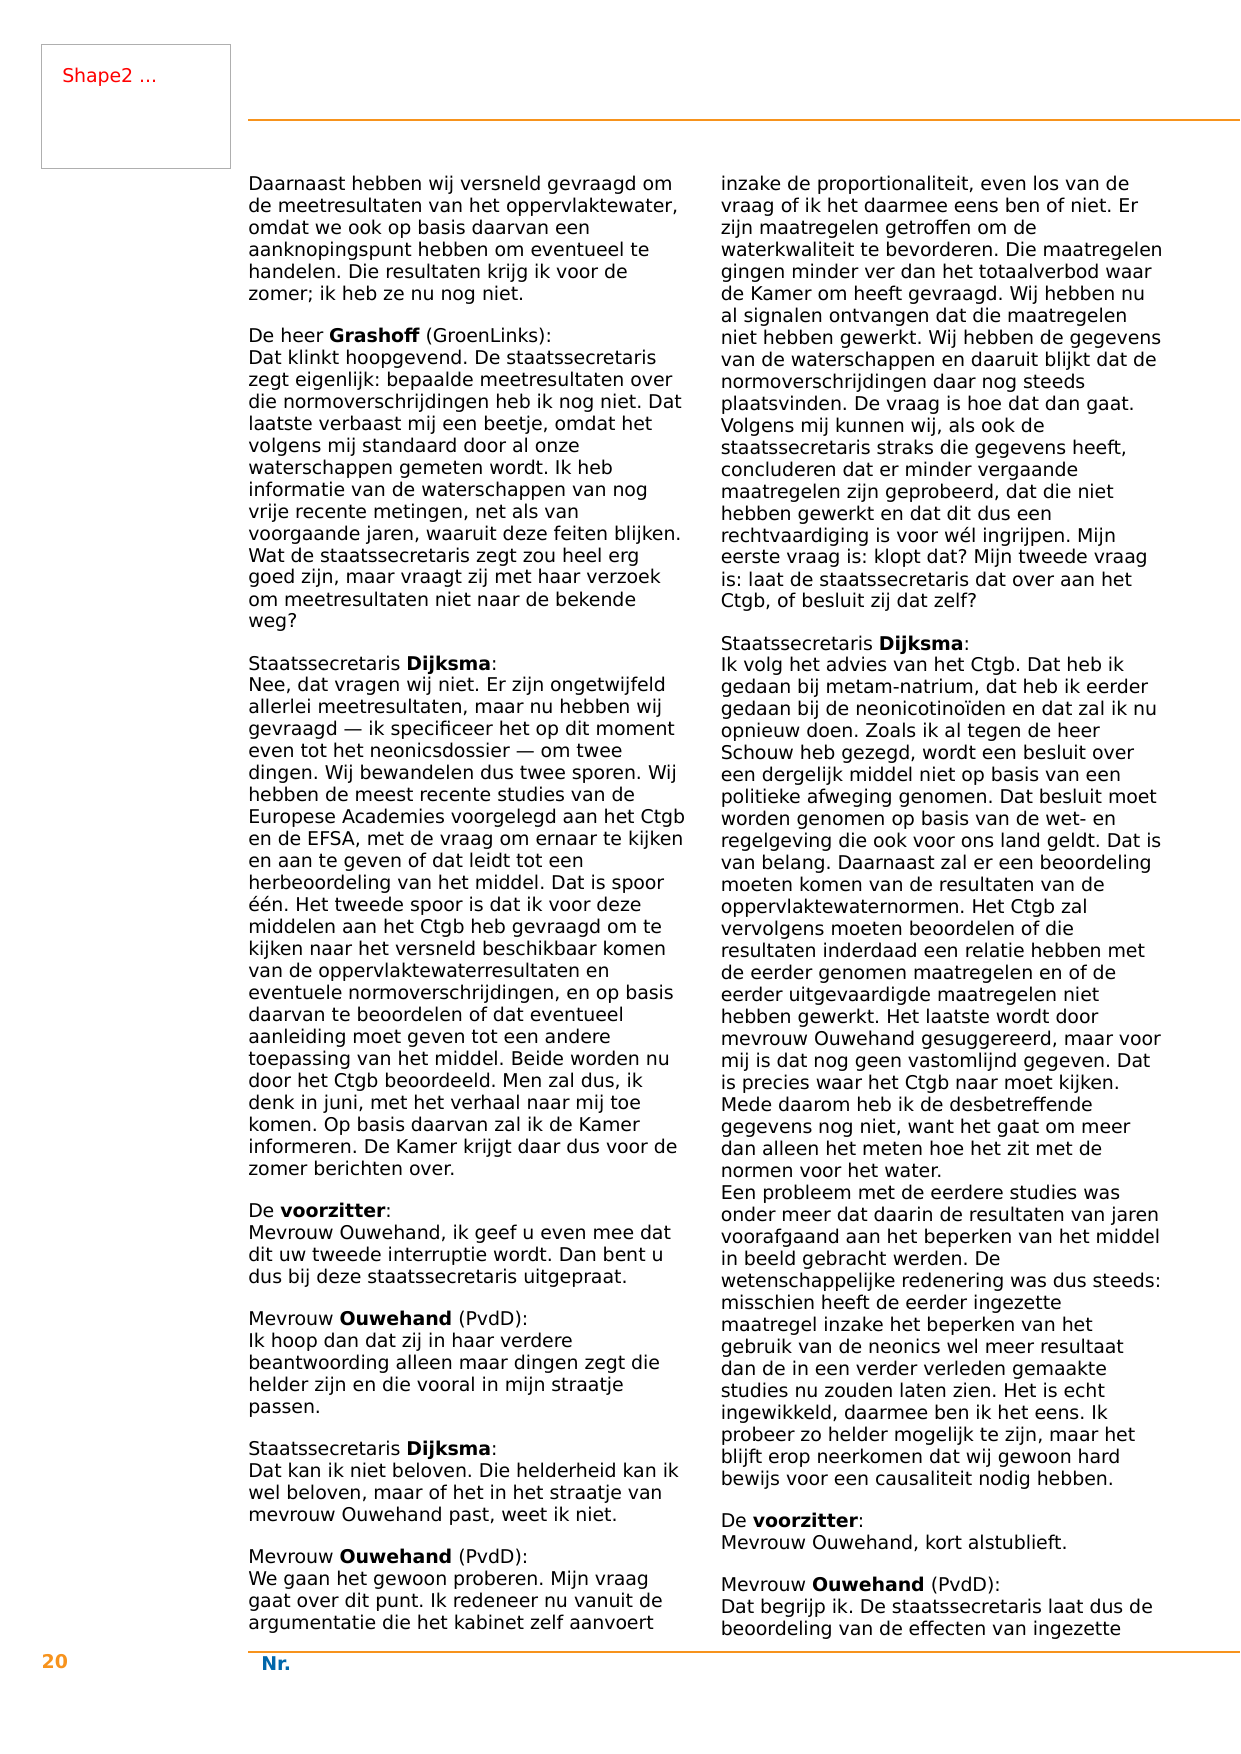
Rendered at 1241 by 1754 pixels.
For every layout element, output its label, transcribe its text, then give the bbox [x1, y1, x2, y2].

text Staatssecretaris Dijksma: [248, 1438, 691, 1460]
text Staatssecretaris Dijksma: [248, 652, 691, 674]
text Dat klinkt hoopgevend. De staatssecretaris zegt eigenlijk: bepaalde meetresultaten over die normoverschrijdingen heb ik nog niet. Dat laatste verbaast mij een beetje, omdat het volgens mij standaard door al onze waterschappen gemeten wordt. Ik heb informatie van de waterschappen van nog vrije recente metingen, net als van voorgaande jaren, waaruit deze feiten blijken. Wat de staatssecretaris zegt zou heel erg goed zijn, maar vraagt zij met haar verzoek om meetresultaten niet naar de bekende weg? [248, 347, 691, 632]
text Mevrouw Ouwehand, kort alstublieft. [721, 1532, 1163, 1553]
text Dat kan ik niet beloven. Die helderheid kan ik wel beloven, maar of het in het straatje van mevrouw Ouwehand past, weet ik niet. [248, 1460, 691, 1526]
text De voorzitter: [721, 1509, 1163, 1532]
text Mevrouw Ouwehand (PvdD): [721, 1573, 1163, 1596]
text Ik volg het advies van het Ctgb. Dat heb ik gedaan bij metam-natrium, dat heb ik eerder gedaan bij de neonicotinoïden en dat zal ik nu opnieuw doen. Zoals ik al tegen de heer Schouw heb gezegd, wordt een besluit over een dergelijk middel niet op basis van een politieke afweging genomen. Dat besluit moet worden genomen op basis van de wet- en regelgeving die ook voor ons land geldt. Dat is van belang. Daarnaast zal er een beoordeling moeten komen van de resultaten van de oppervlaktewaternormen. Het Ctgb zal vervolgens moeten beoordelen of die resultaten inderdaad een relatie hebben met de eerder genomen maatregelen en of de eerder uitgevaardigde maatregelen niet hebben gewerkt. Het laatste wordt door mevrouw Ouwehand gesuggereerd, maar voor mij is dat nog geen vastomlijnd gegeven. Dat is precies waar het Ctgb naar moet kijken. Mede daarom heb ik de desbetreffende gegevens nog niet, want het gaat om meer dan alleen het meten hoe het zit met de normen voor het water. [721, 654, 1163, 1182]
text Mevrouw Ouwehand, ik geef u even mee dat dit uw tweede interruptie wordt. Dan bent u dus bij deze staatssecretaris uitgepraat. [248, 1222, 691, 1288]
text Daarnaast hebben wij versneld gevraagd om de meetresultaten van het oppervlaktewater, omdat we ook op basis daarvan een aanknopingspunt hebben om eventueel te handelen. Die resultaten krijg ik voor de zomer; ik heb ze nu nog niet. [248, 173, 691, 305]
text Mevrouw Ouwehand (PvdD): [248, 1308, 691, 1330]
text Nee, dat vragen wij niet. Er zijn ongetwijfeld allerlei meetresultaten, maar nu hebben wij gevraagd — ik specificeer het op dit moment even tot het neonicsdossier — om twee dingen. Wij bewandelen dus twee sporen. Wij hebben de meest recente studies van de Europese Academies voorgelegd aan het Ctgb en de EFSA, met de vraag om ernaar te kijken en aan te geven of dat leidt tot een herbeoordeling van het middel. Dat is spoor één. Het tweede spoor is dat ik voor deze middelen aan het Ctgb heb gevraagd om te kijken naar het versneld beschikbaar komen van de oppervlaktewaterresultaten en eventuele normoverschrijdingen, en op basis daarvan te beoordelen of dat eventueel aanleiding moet geven tot een andere toepassing van het middel. Beide worden nu door het Ctgb beoordeeld. Men zal dus, ik denk in juni, met het verhaal naar mij toe komen. Op basis daarvan zal ik de Kamer informeren. De Kamer krijgt daar dus voor de zomer berichten over. [248, 674, 691, 1180]
text inzake de proportionaliteit, even los van de vraag of ik het daarmee eens ben of niet. Er zijn maatregelen getroffen om de waterkwaliteit te bevorderen. Die maatregelen gingen minder ver dan het totaalverbod waar de Kamer om heeft gevraagd. Wij hebben nu al signalen ontvangen dat die maatregelen niet hebben gewerkt. Wij hebben de gegevens van de waterschappen en daaruit blijkt dat de normoverschrijdingen daar nog steeds plaatsvinden. De vraag is hoe dat dan gaat. Volgens mij kunnen wij, als ook de staatssecretaris straks die gegevens heeft, concluderen dat er minder vergaande maatregelen zijn geprobeerd, dat die niet hebben gewerkt en dat dit dus een rechtvaardiging is voor wél ingrijpen. Mijn eerste vraag is: klopt dat? Mijn tweede vraag is: laat de staatssecretaris dat over aan het Ctgb, of besluit zij dat zelf? [721, 173, 1163, 612]
text Staatssecretaris Dijksma: [721, 632, 1163, 654]
text Mevrouw Ouwehand (PvdD): [248, 1546, 691, 1568]
text We gaan het gewoon proberen. Mijn vraag gaat over dit punt. Ik redeneer nu vanuit de argumentatie die het kabinet zelf aanvoert [248, 1568, 691, 1633]
text Een probleem met de eerdere studies was onder meer dat daarin de resultaten van jaren voorafgaand aan het beperken van het middel in beeld gebracht werden. De wetenschappelijke redenering was dus steeds: misschien heeft de eerder ingezette maatregel inzake het beperken van het gebruik van de neonics wel meer resultaat dan de in een verder verleden gemaakte studies nu zouden laten zien. Het is echt ingewikkeld, daarmee ben ik het eens. Ik probeer zo helder mogelijk te zijn, maar het blijft erop neerkomen dat wij gewoon hard bewijs voor een causaliteit nodig hebben. [721, 1182, 1163, 1489]
text De heer Grashoff (GroenLinks): [248, 325, 691, 347]
text Ik hoop dan dat zij in haar verdere beantwoording alleen maar dingen zegt die helder zijn en die vooral in mijn straatje passen. [248, 1330, 691, 1418]
text De voorzitter: [248, 1200, 691, 1222]
text Dat begrijp ik. De staatssecretaris laat dus de beoordeling van de effecten van ingezette [721, 1596, 1163, 1639]
